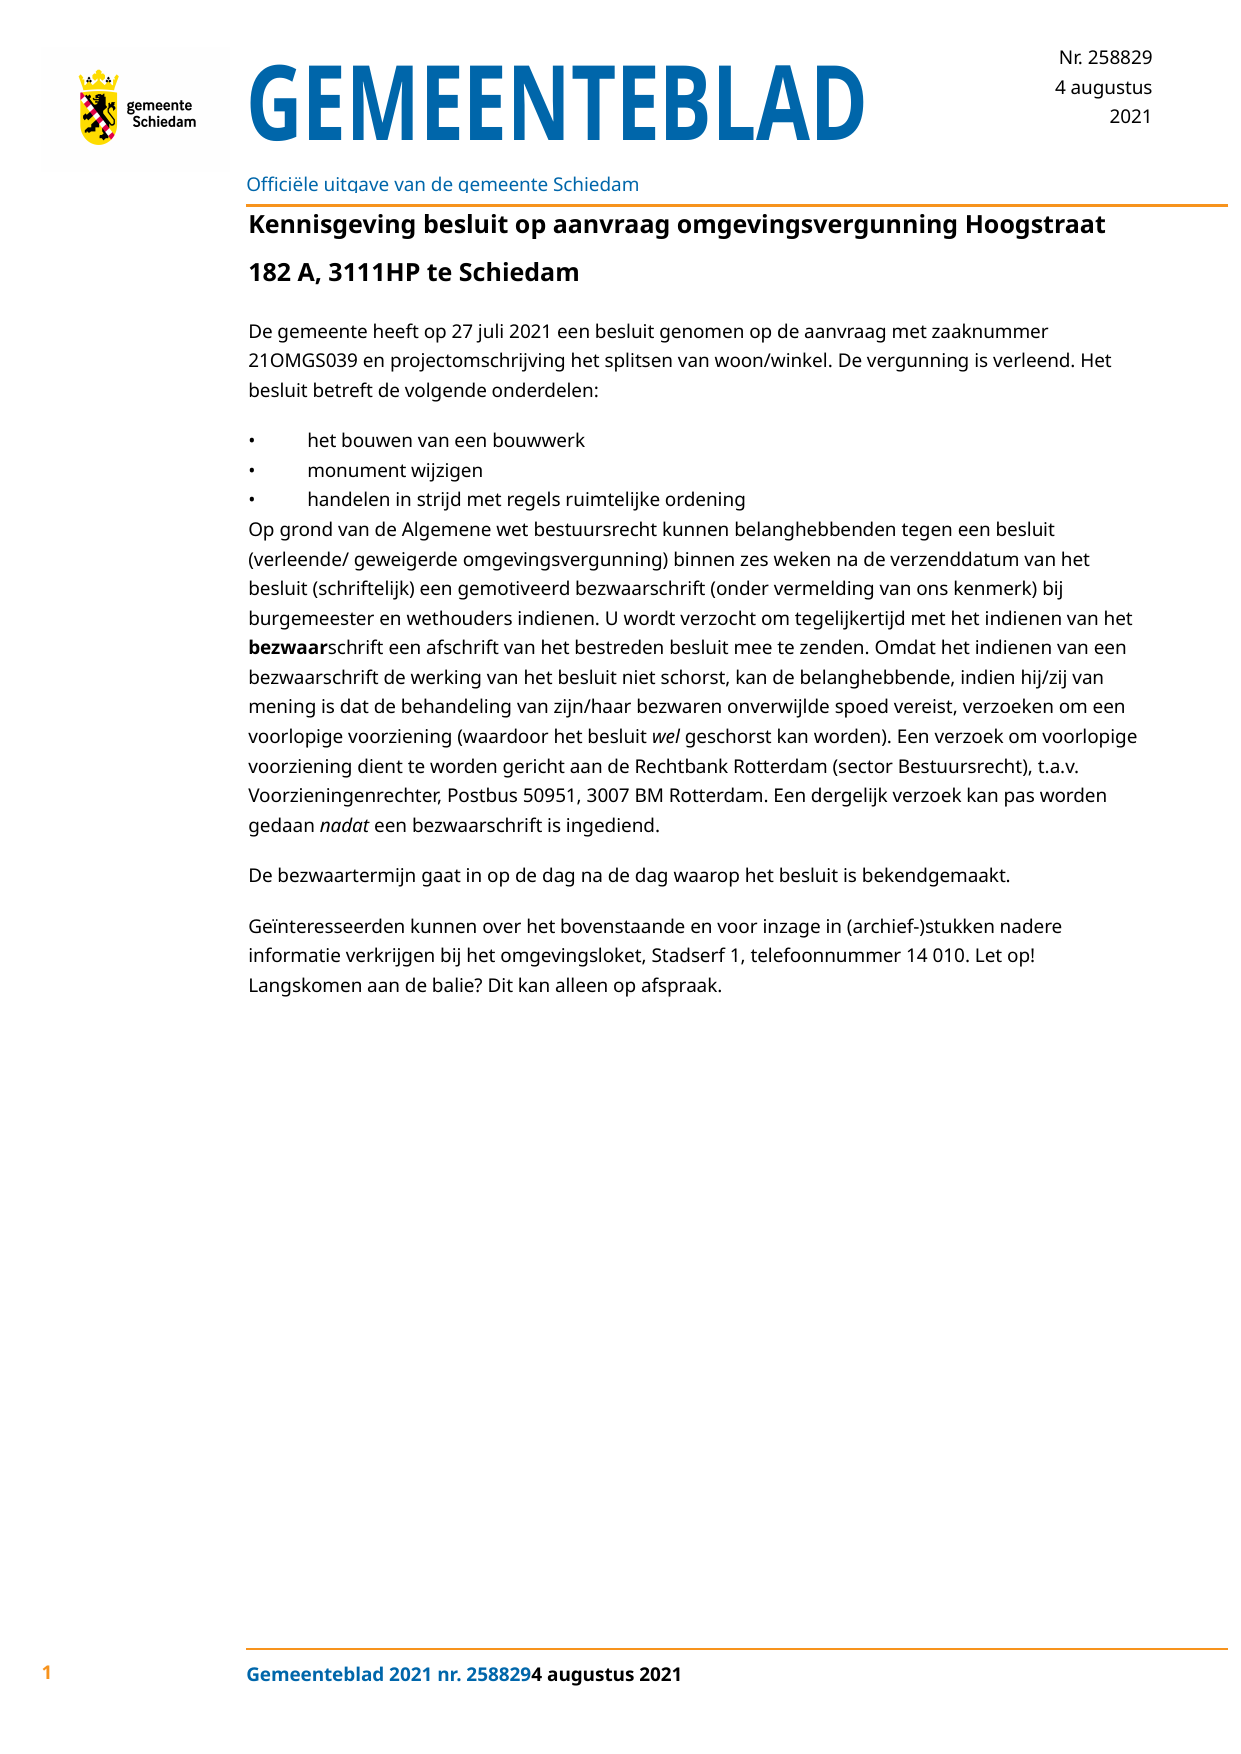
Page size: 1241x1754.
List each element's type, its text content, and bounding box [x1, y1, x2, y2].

text Op grond van de Algemene wet bestuursrecht kunnen belanghebbenden tegen een besluit (verleende/ geweigerde omgevingsvergunning) binnen zes weken na de verzenddatum van het besluit (schriftelijk) een gemotiveerd bezwaarschrift (onder vermelding van ons kenmerk) bij burgemeester en wethouders indienen. U wordt verzocht om tegelijkertijd met het indienen van het bezwaarschrift een afschrift van het bestreden besluit mee te zenden. Omdat het indienen van een bezwaarschrift de werking van het besluit niet schorst, kan de belanghebbende, indien hij/zij van mening is dat de behandeling van zijn/haar bezwaren onverwijlde spoed vereist, verzoeken om een voorlopige voorziening (waardoor het besluit wel geschorst kan worden). Een verzoek om voorlopige voorziening dient te worden gericht aan de Rechtbank Rotterdam (sector Bestuursrecht), t.a.v. Voorzieningenrechter, Postbus 50951, 3007 BM Rotterdam. Een dergelijk verzoek kan pas worden gedaan nadat een bezwaarschrift is ingediend. [248, 516, 1152, 838]
list het bouwen van een bouwwerk [248, 427, 1152, 453]
list handelen in strijd met regels ruimtelijke ordening [248, 487, 1152, 512]
text Kennisgeving besluit op aanvraag omgevingsvergunning Hoogstraat 182 A, 3111HP te Schiedam [248, 207, 1152, 288]
text De bezwaartermijn gaat in op de dag na de dag waarop het besluit is bekendgemaakt. [248, 862, 1152, 888]
list monument wijzigen [248, 457, 1152, 483]
picture [41, 47, 231, 172]
text Geïnteresseerden kunnen over het bovenstaande en voor inzage in (archief-)stukken nadere informatie verkrijgen bij het omgevingsloket, Stadserf 1, telefoonnummer 14 010. Let op! Langskomen aan de balie? Dit kan alleen op afspraak. [248, 913, 1152, 998]
text De gemeente heeft op 27 juli 2021 een besluit genomen op de aanvraag met zaaknummer 21OMGS039 en projectomschrijving het splitsen van woon/winkel. De vergunning is verleend. Het besluit betreft de volgende onderdelen: [248, 318, 1152, 403]
